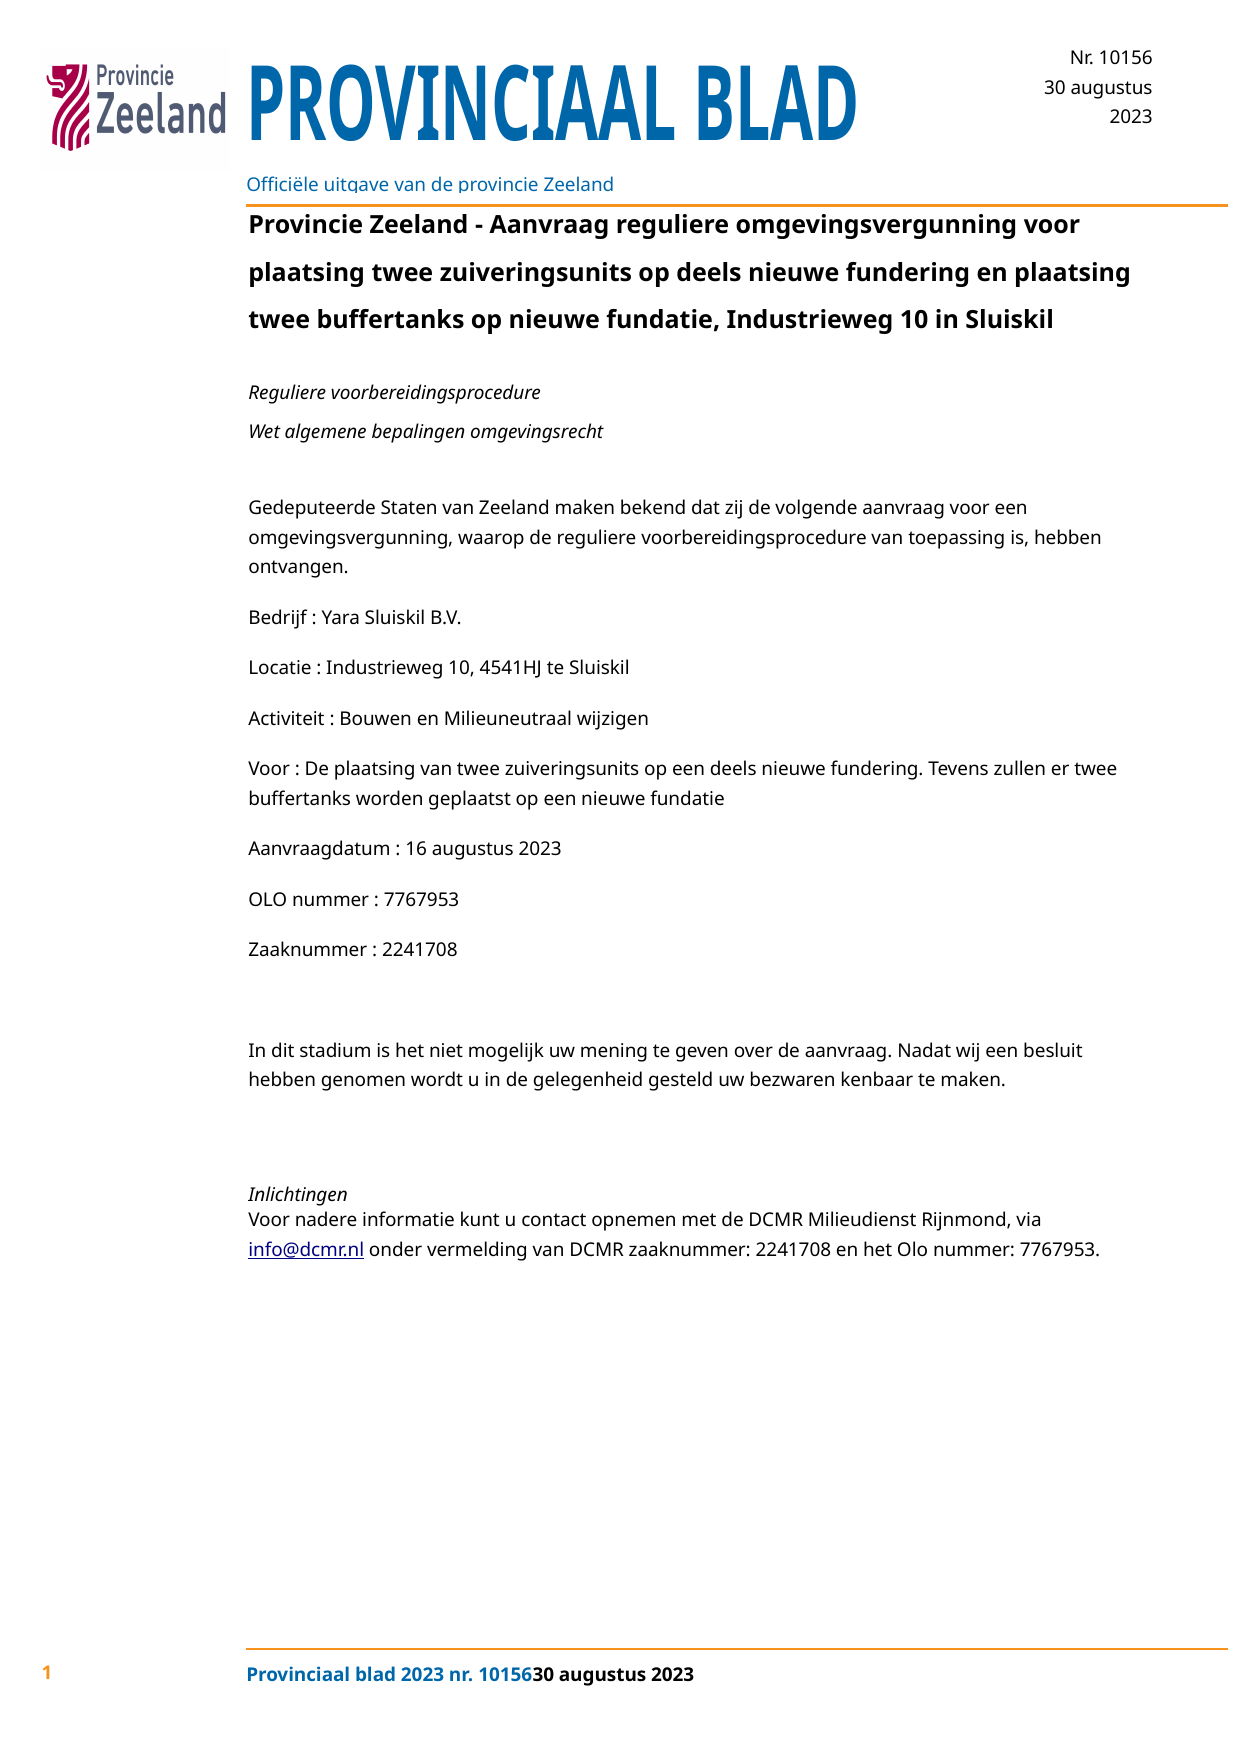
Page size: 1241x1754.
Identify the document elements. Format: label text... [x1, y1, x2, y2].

text Zaaknummer : 2241708 [248, 936, 1152, 962]
text Gedeputeerde Staten van Zeeland maken bekend dat zij de volgende aanvraag voor een omgevingsvergunning, waarop de reguliere voorbereidingsprocedure van toepassing is, hebben ontvangen. [248, 494, 1152, 579]
text Wet algemene bepalingen omgevingsrecht [248, 418, 1152, 444]
text Aanvraagdatum : 16 augustus 2023 [248, 835, 1152, 861]
text Bedrijf : Yara Sluiskil B.V. [248, 604, 1152, 630]
text Voor nadere informatie kunt u contact opnemen met de DCMR Milieudienst Rijnmond, via info@dcmr.nl onder vermelding van DCMR zaaknummer: 2241708 en het Olo nummer: 7767953. [248, 1207, 1152, 1262]
text In dit stadium is het niet mogelijk uw mening te geven over de aanvraag. Nadat wij een besluit hebben genomen wordt u in de gelegenheid gesteld uw bezwaren kenbaar te maken. [248, 1037, 1152, 1092]
text Locatie : Industrieweg 10, 4541HJ te Sluiskil [248, 654, 1152, 680]
picture [41, 47, 231, 172]
text Voor : De plaatsing van twee zuiveringsunits op een deels nieuwe fundering. Tevens zullen er twee buffertanks worden geplaatst op een nieuwe fundatie [248, 755, 1152, 811]
text OLO nummer : 7767953 [248, 886, 1152, 911]
text Activiteit : Bouwen en Milieuneutraal wijzigen [248, 705, 1152, 731]
text Reguliere voorbereidingsprocedure [248, 379, 1152, 405]
text Provincie Zeeland - Aanvraag reguliere omgevingsvergunning voor plaatsing twee zuiveringsunits op deels nieuwe fundering en plaatsing twee buffertanks op nieuwe fundatie, Industrieweg 10 in Sluiskil [248, 207, 1152, 336]
text Inlichtingen [248, 1181, 1152, 1207]
